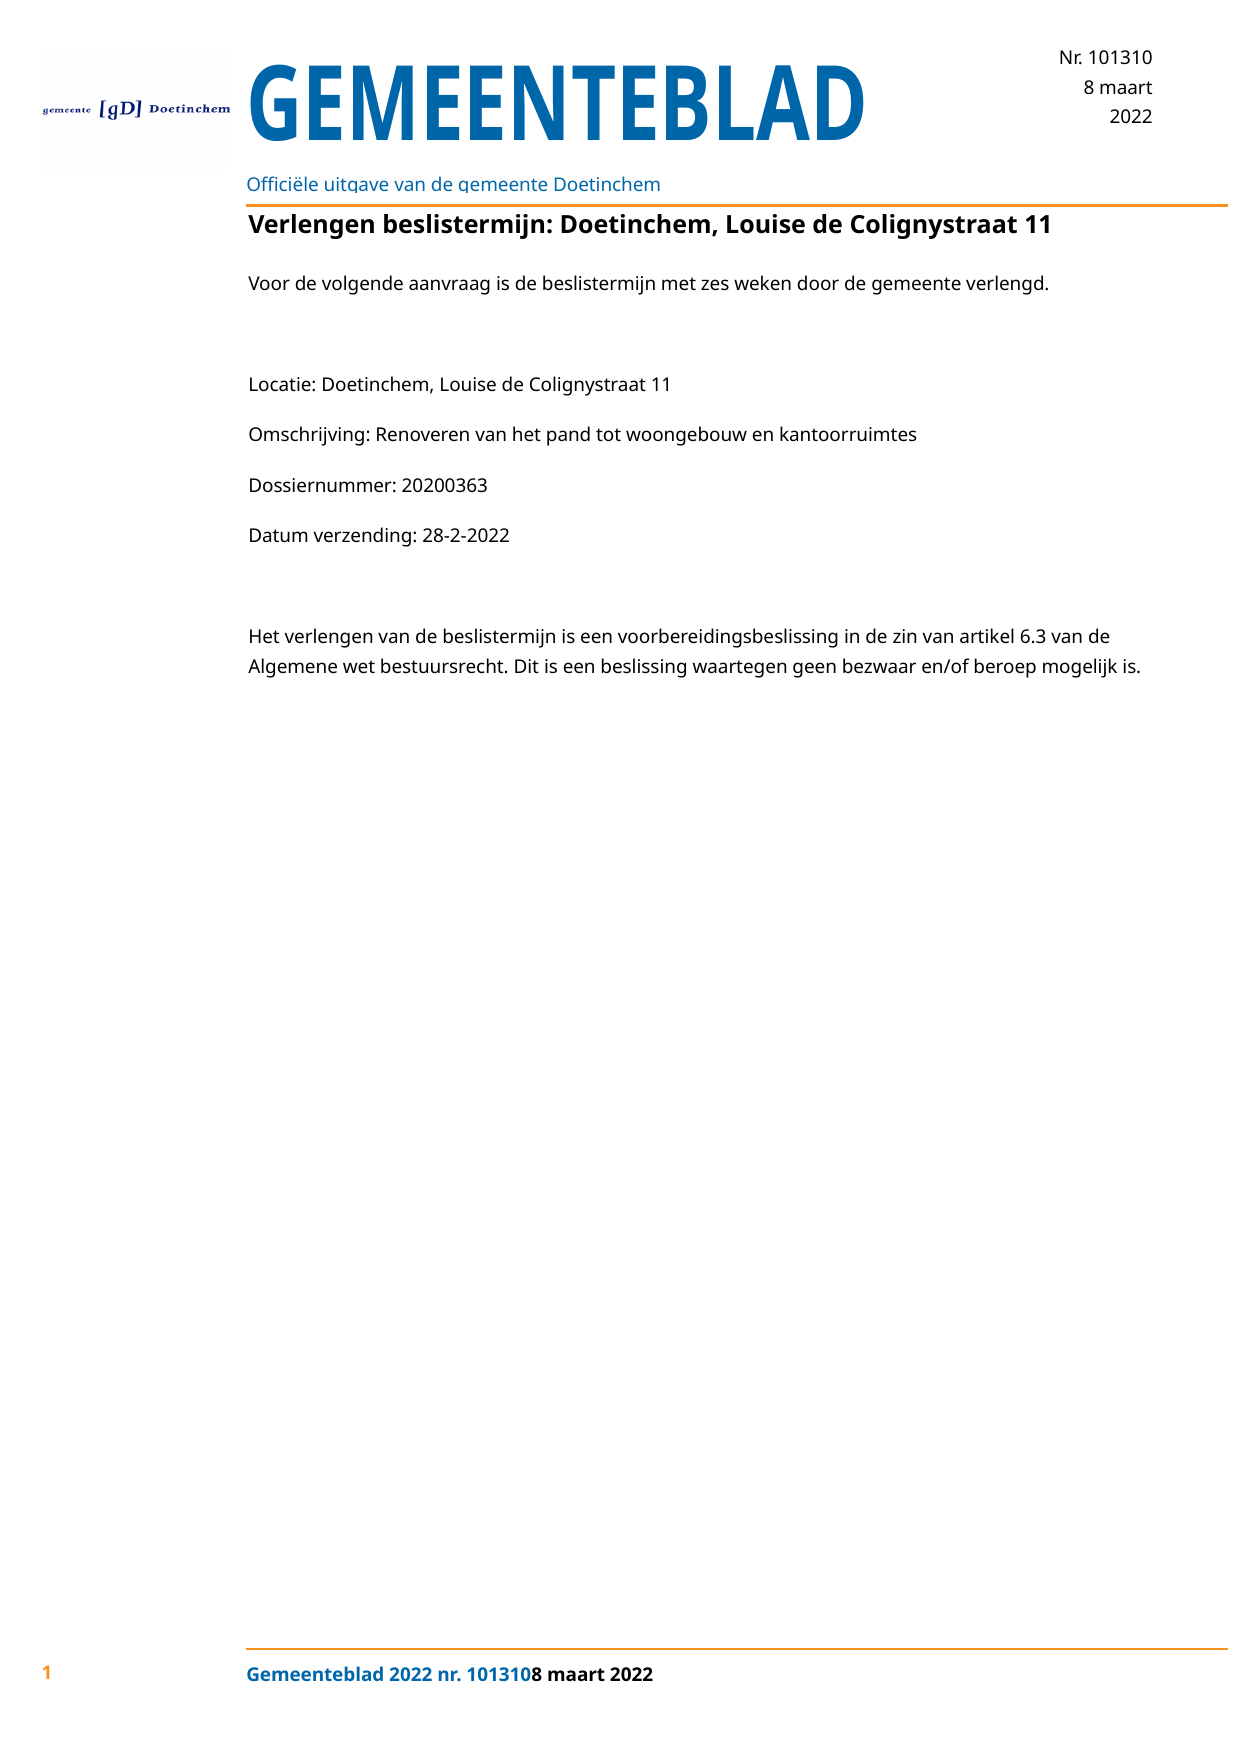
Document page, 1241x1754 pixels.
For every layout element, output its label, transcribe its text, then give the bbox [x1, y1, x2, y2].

text Locatie: Doetinchem, Louise de Colignystraat 11 [248, 371, 1152, 397]
text Voor de volgende aanvraag is de beslistermijn met zes weken door de gemeente verlengd. [248, 270, 1152, 296]
text Dossiernummer: 20200363 [248, 472, 1152, 498]
text Omschrijving: Renoveren van het pand tot woongebouw en kantoorruimtes [248, 422, 1152, 447]
text Datum verzending: 28-2-2022 [248, 522, 1152, 548]
text Verlengen beslistermijn: Doetinchem, Louise de Colignystraat 11 [248, 207, 1152, 241]
text Het verlengen van de beslistermijn is een voorbereidingsbeslissing in de zin van artikel 6.3 van de Algemene wet bestuursrecht. Dit is een beslissing waartegen geen bezwaar en/of beroep mogelijk is. [248, 623, 1152, 678]
picture [41, 47, 231, 172]
